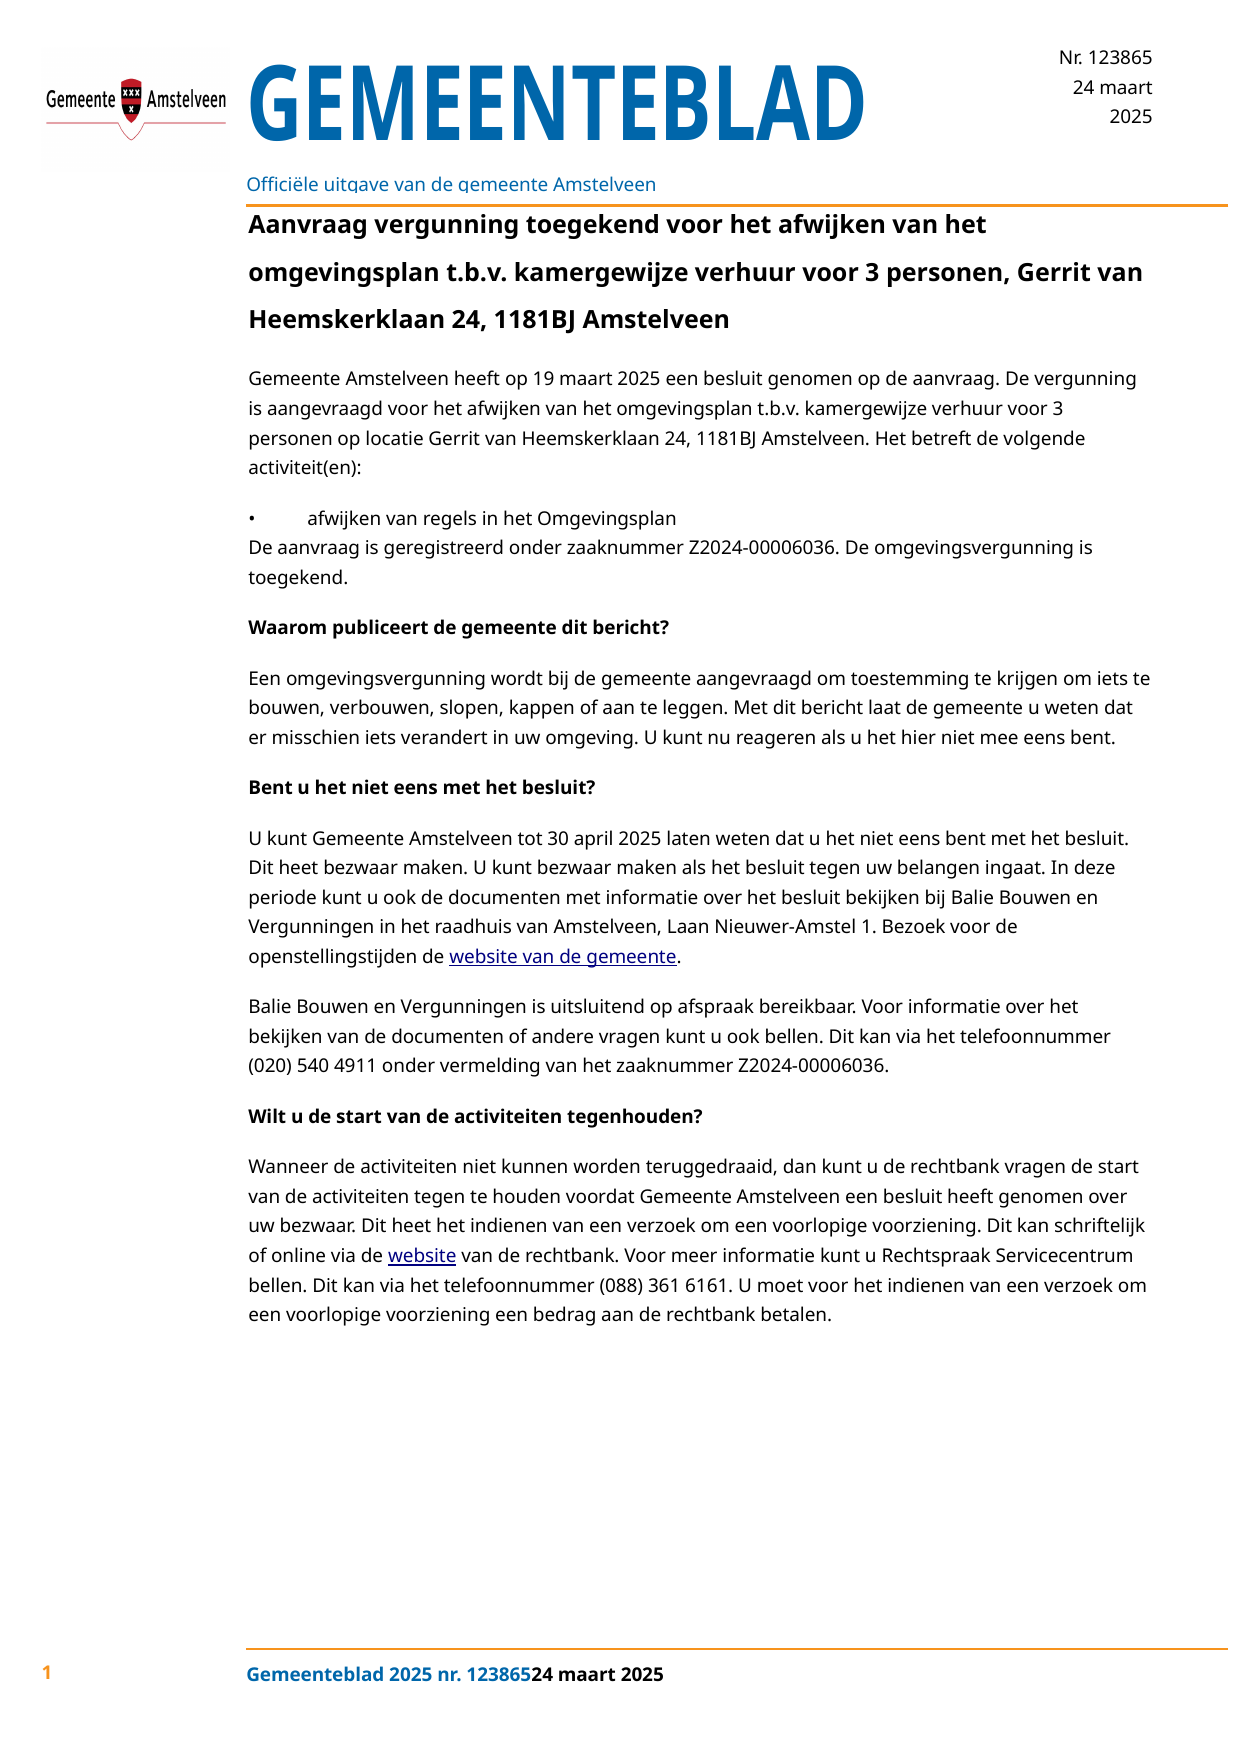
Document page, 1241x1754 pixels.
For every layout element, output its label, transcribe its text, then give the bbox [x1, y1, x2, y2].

text De aanvraag is geregistreerd onder zaaknummer Z2024-00006036. De omgevingsvergunning is toegekend. [248, 534, 1152, 589]
text Bent u het niet eens met het besluit? [248, 774, 1152, 800]
text Balie Bouwen en Vergunningen is uitsluitend op afspraak bereikbaar. Voor informatie over het bekijken van de documenten of andere vragen kunt u ook bellen. Dit kan via het telefoonnummer (020) 540 4911 onder vermelding van het zaaknummer Z2024-00006036. [248, 993, 1152, 1078]
text Waarom publiceert de gemeente dit bericht? [248, 614, 1152, 640]
text Wanneer de activiteiten niet kunnen worden teruggedraaid, dan kunt u de rechtbank vragen de start van de activiteiten tegen te houden voordat Gemeente Amstelveen een besluit heeft genomen over uw bezwaar. Dit heet het indienen van een verzoek om een voorlopige voorziening. Dit kan schriftelijk of online via de website van de rechtbank. Voor meer informatie kunt u Rechtspraak Servicecentrum bellen. Dit kan via het telefoonnummer (088) 361 6161. U moet voor het indienen van een verzoek om een voorlopige voorziening een bedrag aan de rechtbank betalen. [248, 1153, 1152, 1327]
text Wilt u de start van de activiteiten tegenhouden? [248, 1103, 1152, 1129]
list afwijken van regels in het Omgevingsplan [248, 505, 1152, 530]
text U kunt Gemeente Amstelveen tot 30 april 2025 laten weten dat u het niet eens bent met het besluit. Dit heet bezwaar maken. U kunt bezwaar maken als het besluit tegen uw belangen ingaat. In deze periode kunt u ook de documenten met informatie over het besluit bekijken bij Balie Bouwen en Vergunningen in het raadhuis van Amstelveen, Laan Nieuwer-Amstel 1. Bezoek voor de openstellingstijden de website van de gemeente. [248, 825, 1152, 969]
text Aanvraag vergunning toegekend voor het afwijken van het omgevingsplan t.b.v. kamergewijze verhuur voor 3 personen, Gerrit van Heemskerklaan 24, 1181BJ Amstelveen [248, 207, 1152, 336]
picture [41, 47, 231, 172]
text Gemeente Amstelveen heeft op 19 maart 2025 een besluit genomen op de aanvraag. De vergunning is aangevraagd voor het afwijken van het omgevingsplan t.b.v. kamergewijze verhuur voor 3 personen op locatie Gerrit van Heemskerklaan 24, 1181BJ Amstelveen. Het betreft de volgende activiteit(en): [248, 366, 1152, 480]
text Een omgevingsvergunning wordt bij de gemeente aangevraagd om toestemming te krijgen om iets te bouwen, verbouwen, slopen, kappen of aan te leggen. Met dit bericht laat de gemeente u weten dat er misschien iets verandert in uw omgeving. U kunt nu reageren als u het hier niet mee eens bent. [248, 665, 1152, 749]
